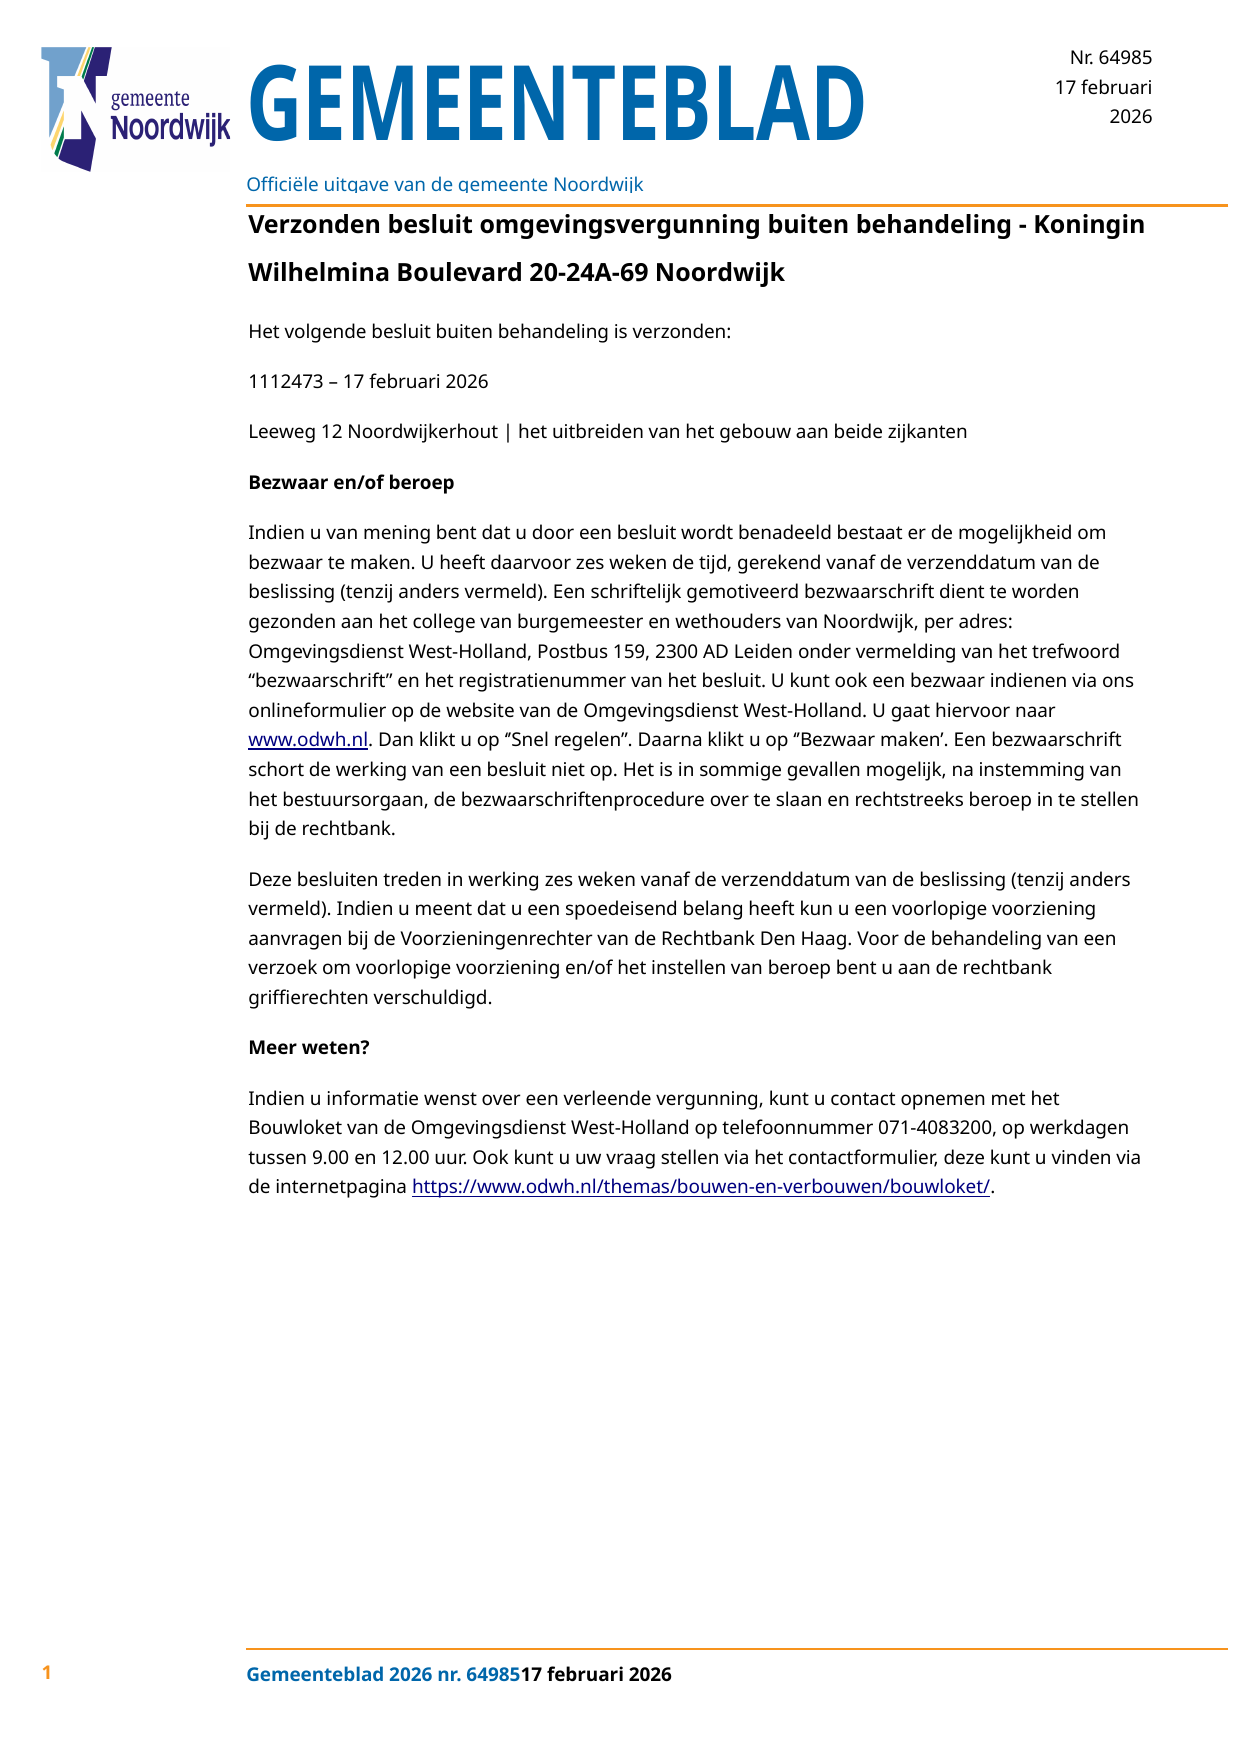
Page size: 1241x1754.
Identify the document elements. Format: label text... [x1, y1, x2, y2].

text Deze besluiten treden in werking zes weken vanaf de verzenddatum van de beslissing (tenzij anders vermeld). Indien u meent dat u een spoedeisend belang heeft kun u een voorlopige voorziening aanvragen bij de Voorzieningenrechter van de Rechtbank Den Haag. Voor de behandeling van een verzoek om voorlopige voorziening en/of het instellen van beroep bent u aan de rechtbank griffierechten verschuldigd. [248, 866, 1152, 1010]
text Indien u van mening bent dat u door een besluit wordt benadeeld bestaat er de mogelijkheid om bezwaar te maken. U heeft daarvoor zes weken de tijd, gerekend vanaf de verzenddatum van de beslissing (tenzij anders vermeld). Een schriftelijk gemotiveerd bezwaarschrift dient te worden gezonden aan het college van burgemeester en wethouders van Noordwijk, per adres: Omgevingsdienst West-Holland, Postbus 159, 2300 AD Leiden onder vermelding van het trefwoord “bezwaarschrift” en het registratienummer van het besluit. U kunt ook een bezwaar indienen via ons onlineformulier op de website van de Omgevingsdienst West-Holland. U gaat hiervoor naar www.odwh.nl. Dan klikt u op ‘’Snel regelen”. Daarna klikt u op ‘’Bezwaar maken’. Een bezwaarschrift schort de werking van een besluit niet op. Het is in sommige gevallen mogelijk, na instemming van het bestuursorgaan, de bezwaarschriftenprocedure over te slaan en rechtstreeks beroep in te stellen bij de rechtbank. [248, 519, 1152, 841]
text Verzonden besluit omgevingsvergunning buiten behandeling - Koningin Wilhelmina Boulevard 20-24A-69 Noordwijk [248, 207, 1152, 288]
text Meer weten? [248, 1034, 1152, 1060]
text Bezwaar en/of beroep [248, 469, 1152, 495]
text Leeweg 12 Noordwijkerhout | het uitbreiden van het gebouw aan beide zijkanten [248, 419, 1152, 444]
text 1112473 – 17 februari 2026 [248, 368, 1152, 394]
text Indien u informatie wenst over een verleende vergunning, kunt u contact opnemen met het Bouwloket van de Omgevingsdienst West-Holland op telefoonnummer 071-4083200, op werkdagen tussen 9.00 en 12.00 uur. Ook kunt u uw vraag stellen via het contactformulier, deze kunt u vinden via de internetpagina https://www.odwh.nl/themas/bouwen-en-verbouwen/bouwloket/. [248, 1085, 1152, 1199]
picture [41, 47, 231, 172]
text Het volgende besluit buiten behandeling is verzonden: [248, 318, 1152, 344]
